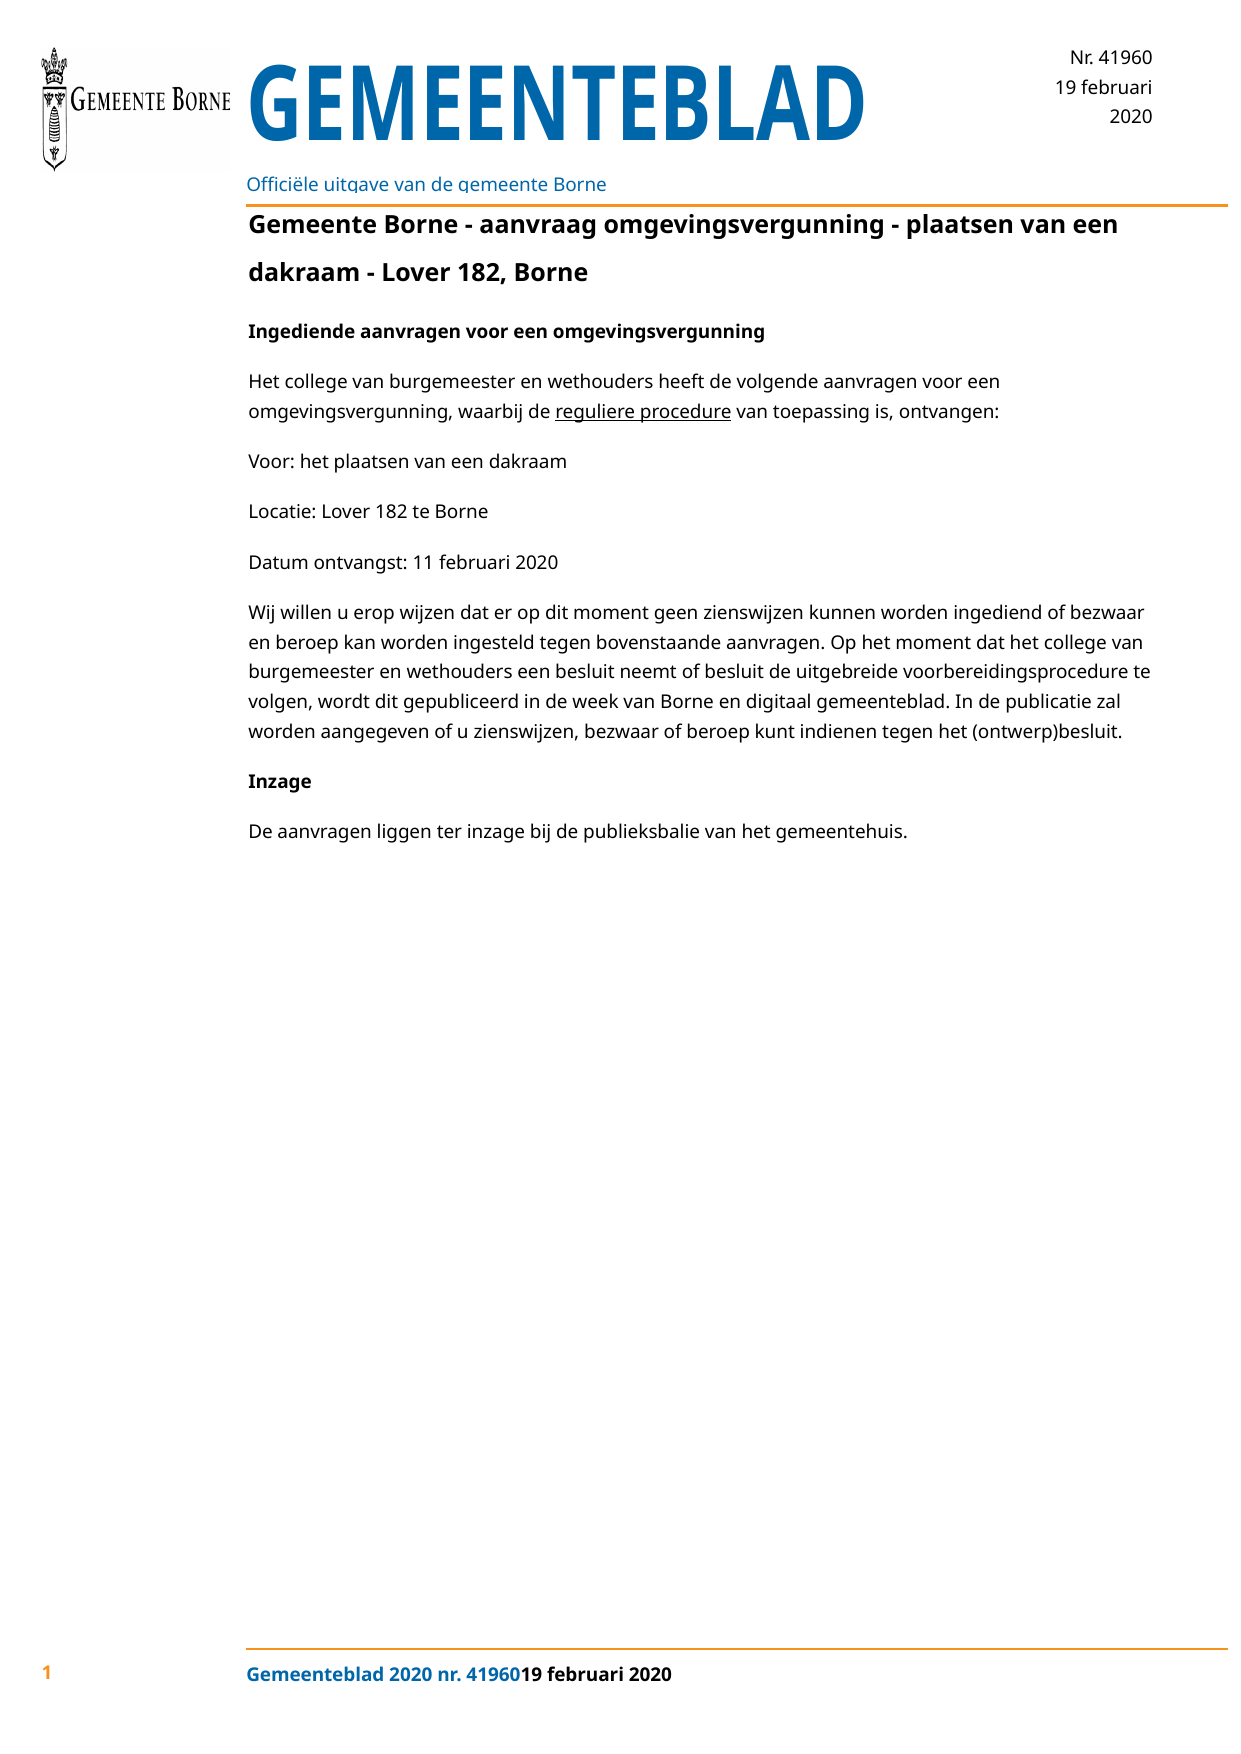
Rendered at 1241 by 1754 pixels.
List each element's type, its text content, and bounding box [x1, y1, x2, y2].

text Gemeente Borne - aanvraag omgevingsvergunning - plaatsen van een dakraam - Lover 182, Borne [248, 207, 1152, 288]
picture [41, 47, 231, 172]
text De aanvragen liggen ter inzage bij de publieksbalie van het gemeentehuis. [248, 819, 1152, 844]
text Het college van burgemeester en wethouders heeft de volgende aanvragen voor een omgevingsvergunning, waarbij de reguliere procedure van toepassing is, ontvangen: [248, 368, 1152, 424]
text Wij willen u erop wijzen dat er op dit moment geen zienswijzen kunnen worden ingediend of bezwaar en beroep kan worden ingesteld tegen bovenstaande aanvragen. Op het moment dat het college van burgemeester en wethouders een besluit neemt of besluit de uitgebreide voorbereidingsprocedure te volgen, wordt dit gepubliceerd in de week van Borne en digitaal gemeenteblad. In de publicatie zal worden aangegeven of u zienswijzen, bezwaar of beroep kunt indienen tegen het (ontwerp)besluit. [248, 599, 1152, 744]
text Datum ontvangst: 11 februari 2020 [248, 549, 1152, 575]
text Locatie: Lover 182 te Borne [248, 499, 1152, 524]
text Inzage [248, 768, 1152, 794]
text Voor: het plaatsen van een dakraam [248, 448, 1152, 474]
text Ingediende aanvragen voor een omgevingsvergunning [248, 318, 1152, 344]
